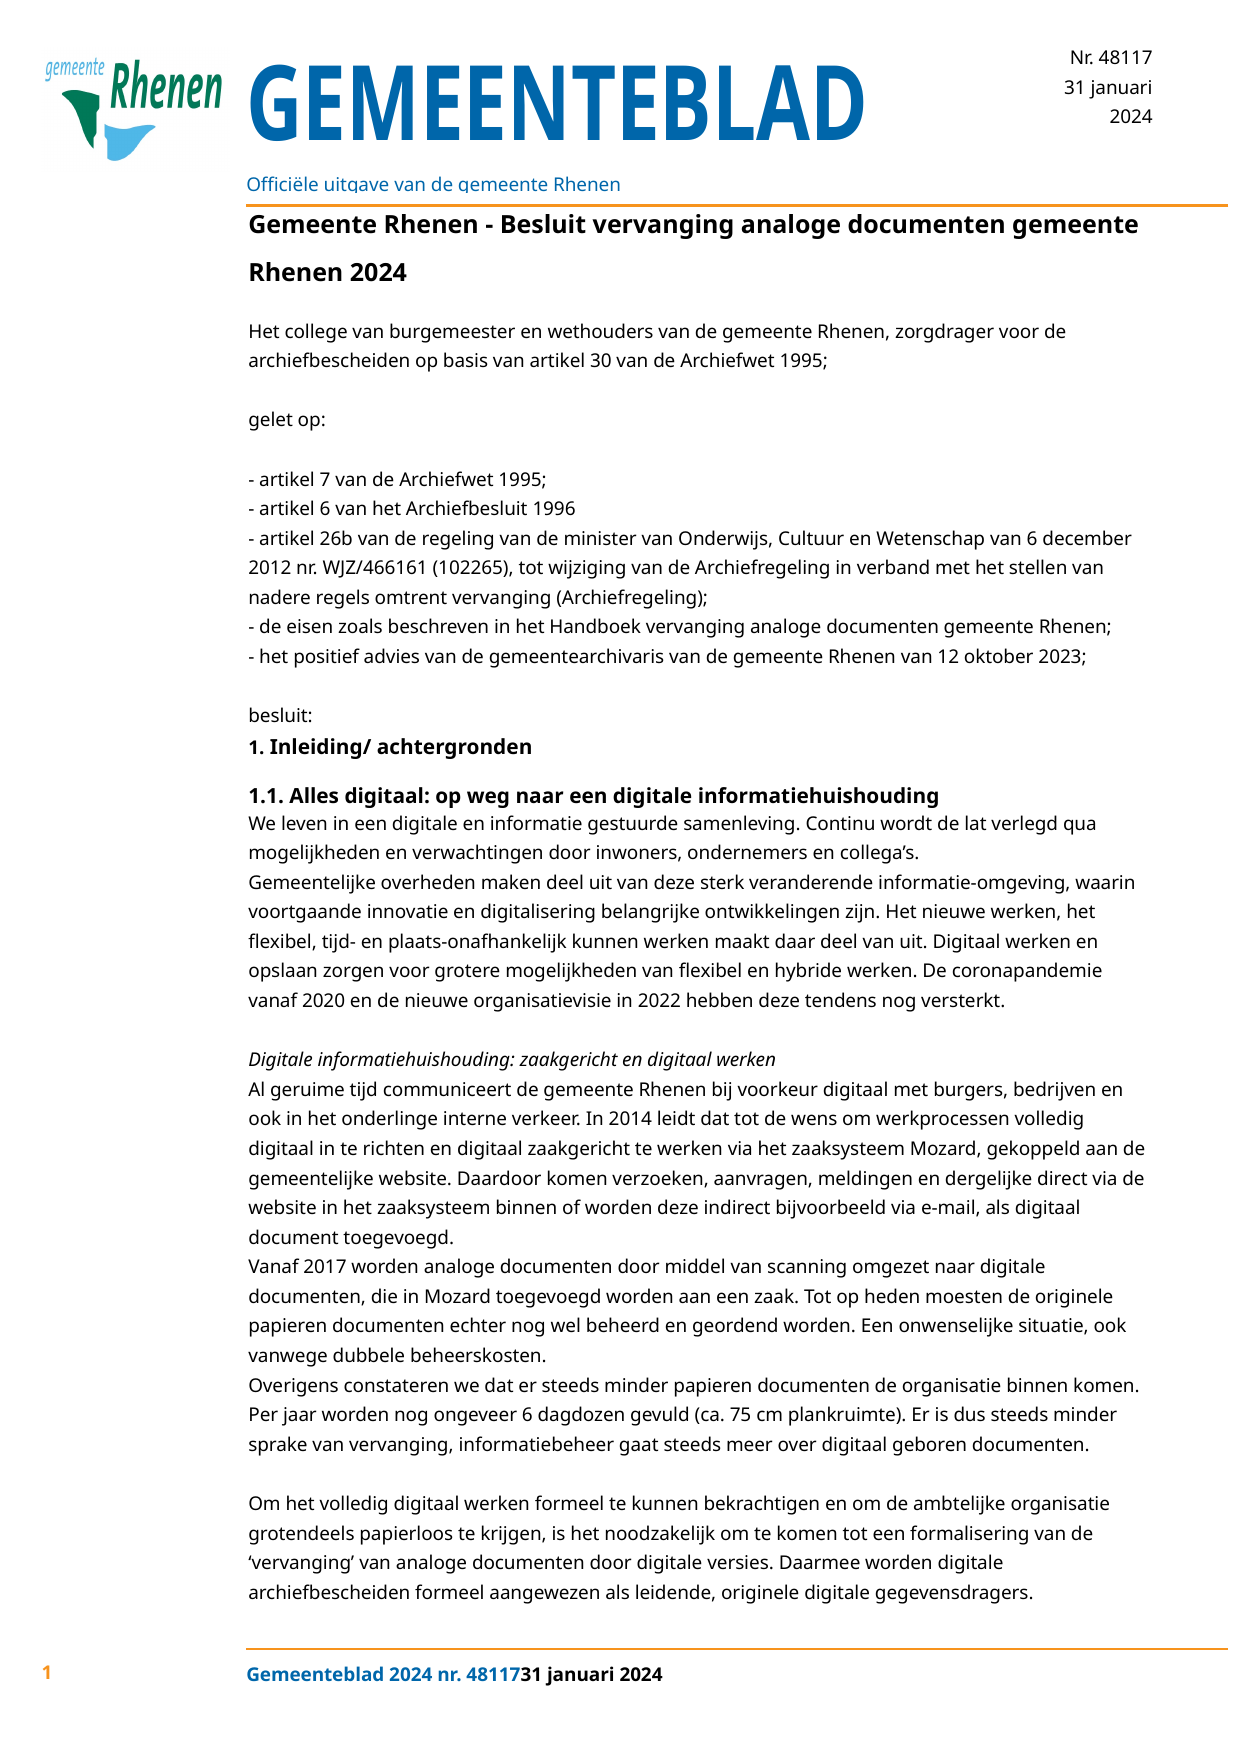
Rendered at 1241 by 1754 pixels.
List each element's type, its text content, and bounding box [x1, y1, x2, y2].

text Al geruime tijd communiceert de gemeente Rhenen bij voorkeur digitaal met burgers, bedrijven en ook in het onderlinge interne verkeer. In 2014 leidt dat tot de wens om werkprocessen volledig digitaal in te richten en digitaal zaakgericht te werken via het zaaksysteem Mozard, gekoppeld aan de gemeentelijke website. Daardoor komen verzoeken, aanvragen, meldingen en dergelijke direct via de website in het zaaksysteem binnen of worden deze indirect bijvoorbeeld via e-mail, als digitaal document toegevoegd. [248, 1076, 1152, 1250]
text Om het volledig digitaal werken formeel te kunnen bekrachtigen en om de ambtelijke organisatie grotendeels papierloos te krijgen, is het noodzakelijk om te komen tot een formalisering van de ‘vervanging’ van analoge documenten door digitale versies. Daarmee worden digitale archiefbescheiden formeel aangewezen als leidende, originele digitale gegevensdragers. [248, 1490, 1152, 1605]
text Overigens constateren we dat er steeds minder papieren documenten de organisatie binnen komen. Per jaar worden nog ongeveer 6 dagdozen gevuld (ca. 75 cm plankruimte). Er is dus steeds minder sprake van vervanging, informatiebeheer gaat steeds meer over digitaal geboren documenten. [248, 1372, 1152, 1457]
text Het college van burgemeester en wethouders van de gemeente Rhenen, zorgdrager voor de archiefbescheiden op basis van artikel 30 van de Archiefwet 1995; [248, 318, 1152, 373]
text We leven in een digitale en informatie gestuurde samenleving. Continu wordt de lat verlegd qua mogelijkheden en verwachtingen door inwoners, ondernemers en collega’s. [248, 810, 1152, 865]
text 1.1. Alles digitaal: op weg naar een digitale informatiehuishouding [248, 781, 1152, 810]
text gelet op: [248, 407, 1152, 432]
text Gemeente Rhenen - Besluit vervanging analoge documenten gemeente Rhenen 2024 [248, 207, 1152, 288]
text - de eisen zoals beschreven in het Handboek vervanging analoge documenten gemeente Rhenen; [248, 614, 1152, 639]
text - het positief advies van de gemeentearchivaris van de gemeente Rhenen van 12 oktober 2023; [248, 643, 1152, 669]
text Vanaf 2017 worden analoge documenten door middel van scanning omgezet naar digitale documenten, die in Mozard toegevoegd worden aan een zaak. Tot op heden moesten de originele papieren documenten echter nog wel beheerd en geordend worden. Een onwenselijke situatie, ook vanwege dubbele beheerskosten. [248, 1253, 1152, 1368]
text - artikel 7 van de Archiefwet 1995; [248, 466, 1152, 492]
text Digitale informatiehuishouding: zaakgericht en digitaal werken [248, 1046, 1152, 1072]
text 1. Inleiding/ achtergronden [248, 732, 1152, 761]
text Gemeentelijke overheden maken deel uit van deze sterk veranderende informatie-omgeving, waarin voortgaande innovatie en digitalisering belangrijke ontwikkelingen zijn. Het nieuwe werken, het flexibel, tijd- en plaats-onafhankelijk kunnen werken maakt daar deel van uit. Digitaal werken en opslaan zorgen voor grotere mogelijkheden van flexibel en hybride werken. De coronapandemie vanaf 2020 en de nieuwe organisatievisie in 2022 hebben deze tendens nog versterkt. [248, 869, 1152, 1013]
text - artikel 6 van het Archiefbesluit 1996 [248, 495, 1152, 521]
picture [41, 47, 231, 172]
text besluit: [248, 702, 1152, 728]
text - artikel 26b van de regeling van de minister van Onderwijs, Cultuur en Wetenschap van 6 december 2012 nr. WJZ/466161 (102265), tot wijziging van de Archiefregeling in verband met het stellen van nadere regels omtrent vervanging (Archiefregeling); [248, 525, 1152, 610]
